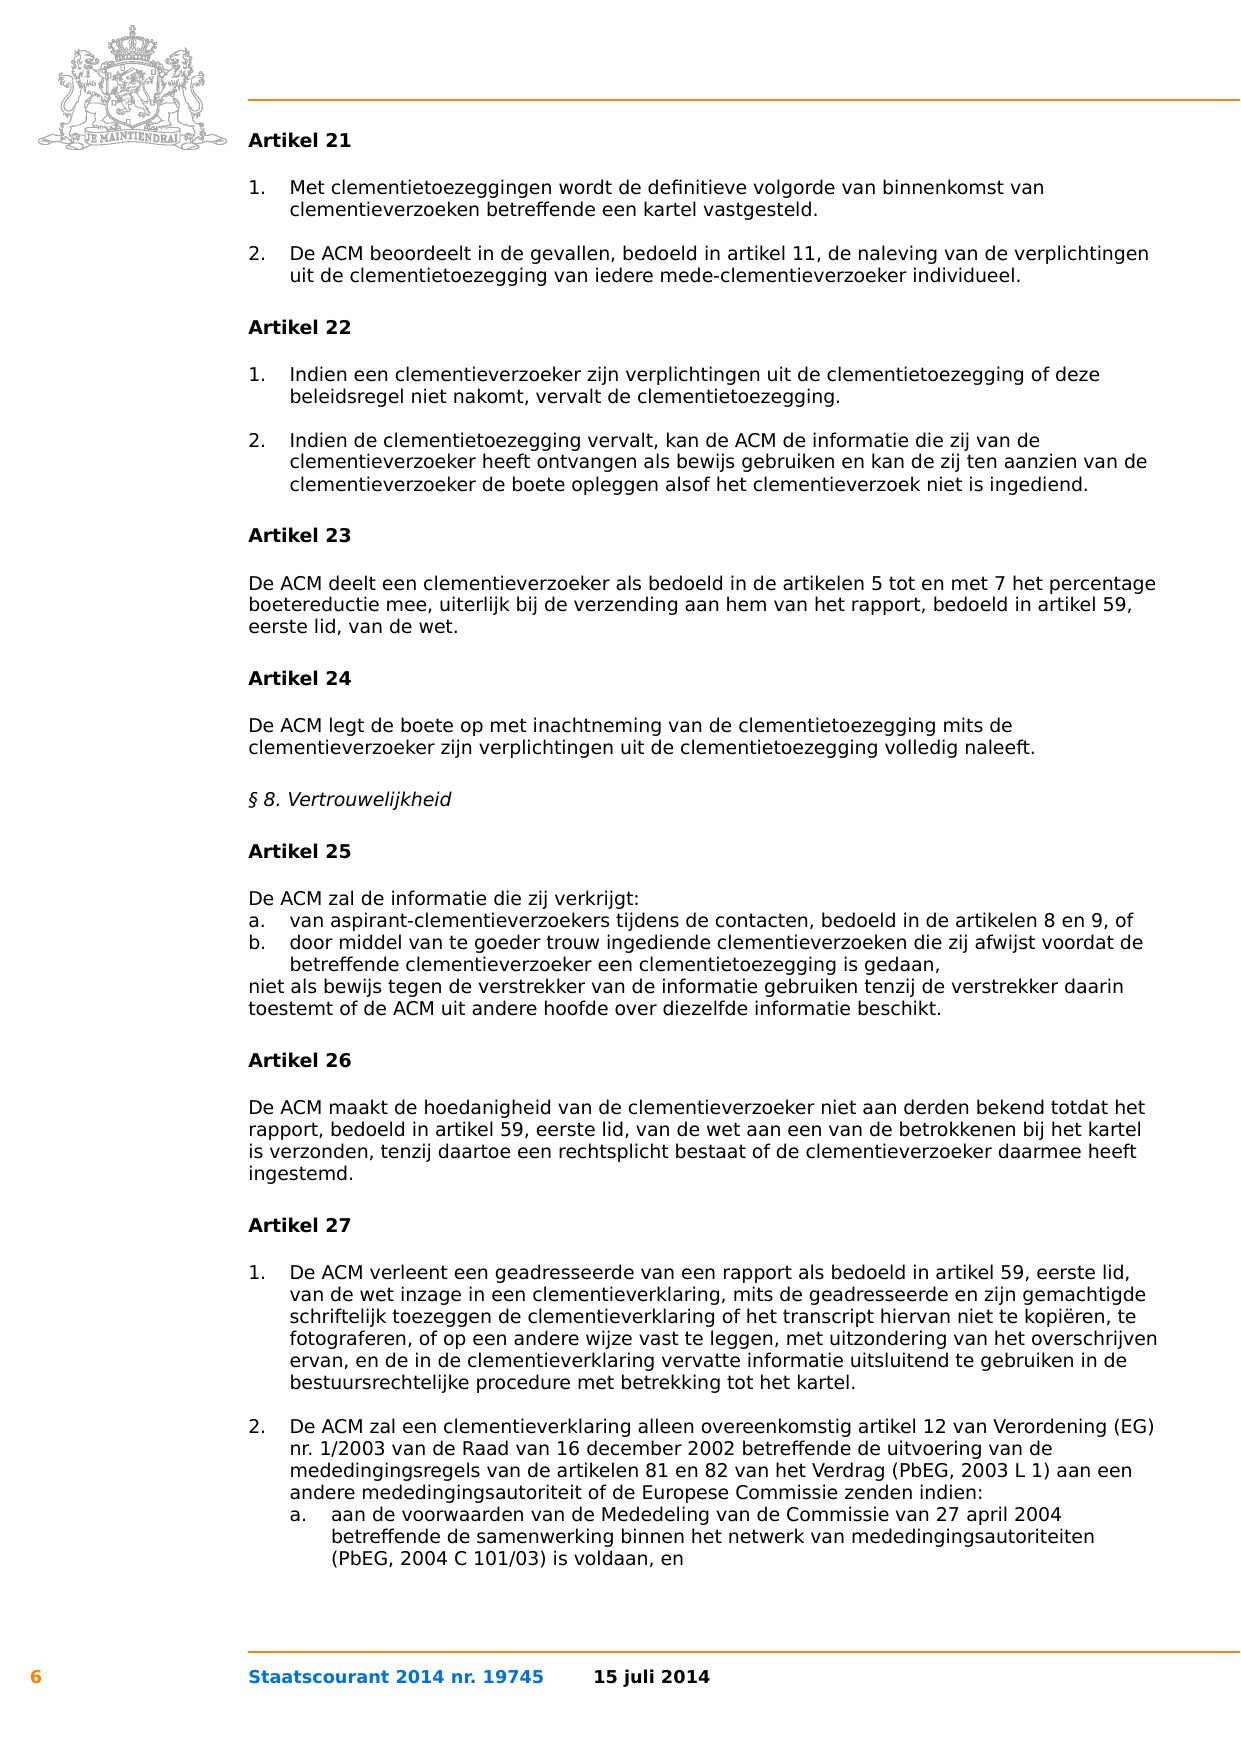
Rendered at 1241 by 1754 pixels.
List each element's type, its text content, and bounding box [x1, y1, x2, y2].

subtitle Artikel 25 [248, 841, 1163, 863]
text De ACM maakt de hoedanigheid van de clementieverzoeker niet aan derden bekend totdat het rapport, bedoeld in artikel 59, eerste lid, van de wet aan een van de betrokkenen bij het kartel is verzonden, tenzij daartoe een rechtsplicht bestaat of de clementieverzoeker daarmee heeft ingestemd. [248, 1097, 1163, 1185]
text a. van aspirant-clementieverzoekers tijdens de contacten, bedoeld in de artikelen 8 en 9, of [248, 910, 1163, 932]
subtitle Artikel 26 [248, 1050, 1163, 1072]
subtitle Artikel 27 [248, 1215, 1163, 1237]
text De ACM deelt een clementieverzoeker als bedoeld in de artikelen 5 tot en met 7 het percentage boetereductie mee, uiterlijk bij de verzending aan hem van het rapport, bedoeld in artikel 59, eerste lid, van de wet. [248, 572, 1163, 638]
text De ACM zal de informatie die zij verkrijgt: [248, 888, 1163, 910]
picture [38, 25, 227, 150]
subtitle Artikel 21 [248, 130, 1163, 152]
text niet als bewijs tegen de verstrekker van de informatie gebruiken tenzij de verstrekker daarin toestemt of de ACM uit andere hoofde over diezelfde informatie beschikt. [248, 976, 1163, 1020]
text a. aan de voorwaarden van de Mededeling van de Commissie van 27 april 2004 betreffende de samenwerking binnen het netwerk van mededingingsautoriteiten (PbEG, 2004 C 101/03) is voldaan, en [289, 1504, 1163, 1569]
subtitle § 8. Vertrouwelijkheid [248, 789, 1163, 811]
text 2. De ACM zal een clementieverklaring alleen overeenkomstig artikel 12 van Verordening (EG) nr. 1/2003 van de Raad van 16 december 2002 betreffende de uitvoering van de mededingingsregels van de artikelen 81 en 82 van het Verdrag (PbEG, 2003 L 1) aan een andere mededingingsautoriteit of de Europese Commissie zenden indien: [248, 1416, 1163, 1504]
text 1. De ACM verleent een geadresseerde van een rapport als bedoeld in artikel 59, eerste lid, van de wet inzage in een clementieverklaring, mits de geadresseerde en zijn gemachtigde schriftelijk toezeggen de clementieverklaring of het transcript hiervan niet te kopiëren, te fotograferen, of op een andere wijze vast te leggen, met uitzondering van het overschrijven ervan, en de in de clementieverklaring vervatte informatie uitsluitend te gebruiken in de bestuursrechtelijke procedure met betrekking tot het kartel. [248, 1262, 1163, 1394]
text 2. De ACM beoordeelt in de gevallen, bedoeld in artikel 11, de naleving van de verplichtingen uit de clementietoezegging van iedere mede-clementieverzoeker individueel. [248, 243, 1163, 287]
text 2. Indien de clementietoezegging vervalt, kan de ACM de informatie die zij van de clementieverzoeker heeft ontvangen als bewijs gebruiken en kan de zij ten aanzien van de clementieverzoeker de boete opleggen alsof het clementieverzoek niet is ingediend. [248, 429, 1163, 495]
subtitle Artikel 22 [248, 317, 1163, 339]
subtitle Artikel 24 [248, 668, 1163, 690]
subtitle Artikel 23 [248, 525, 1163, 547]
text b. door middel van te goeder trouw ingediende clementieverzoeken die zij afwijst voordat de betreffende clementieverzoeker een clementietoezegging is gedaan, [248, 932, 1163, 976]
text 1. Met clementietoezeggingen wordt de definitieve volgorde van binnenkomst van clementieverzoeken betreffende een kartel vastgesteld. [248, 177, 1163, 221]
text 1. Indien een clementieverzoeker zijn verplichtingen uit de clementietoezegging of deze beleidsregel niet nakomt, vervalt de clementietoezegging. [248, 364, 1163, 408]
text De ACM legt de boete op met inachtneming van de clementietoezegging mits de clementieverzoeker zijn verplichtingen uit de clementietoezegging volledig naleeft. [248, 715, 1163, 759]
